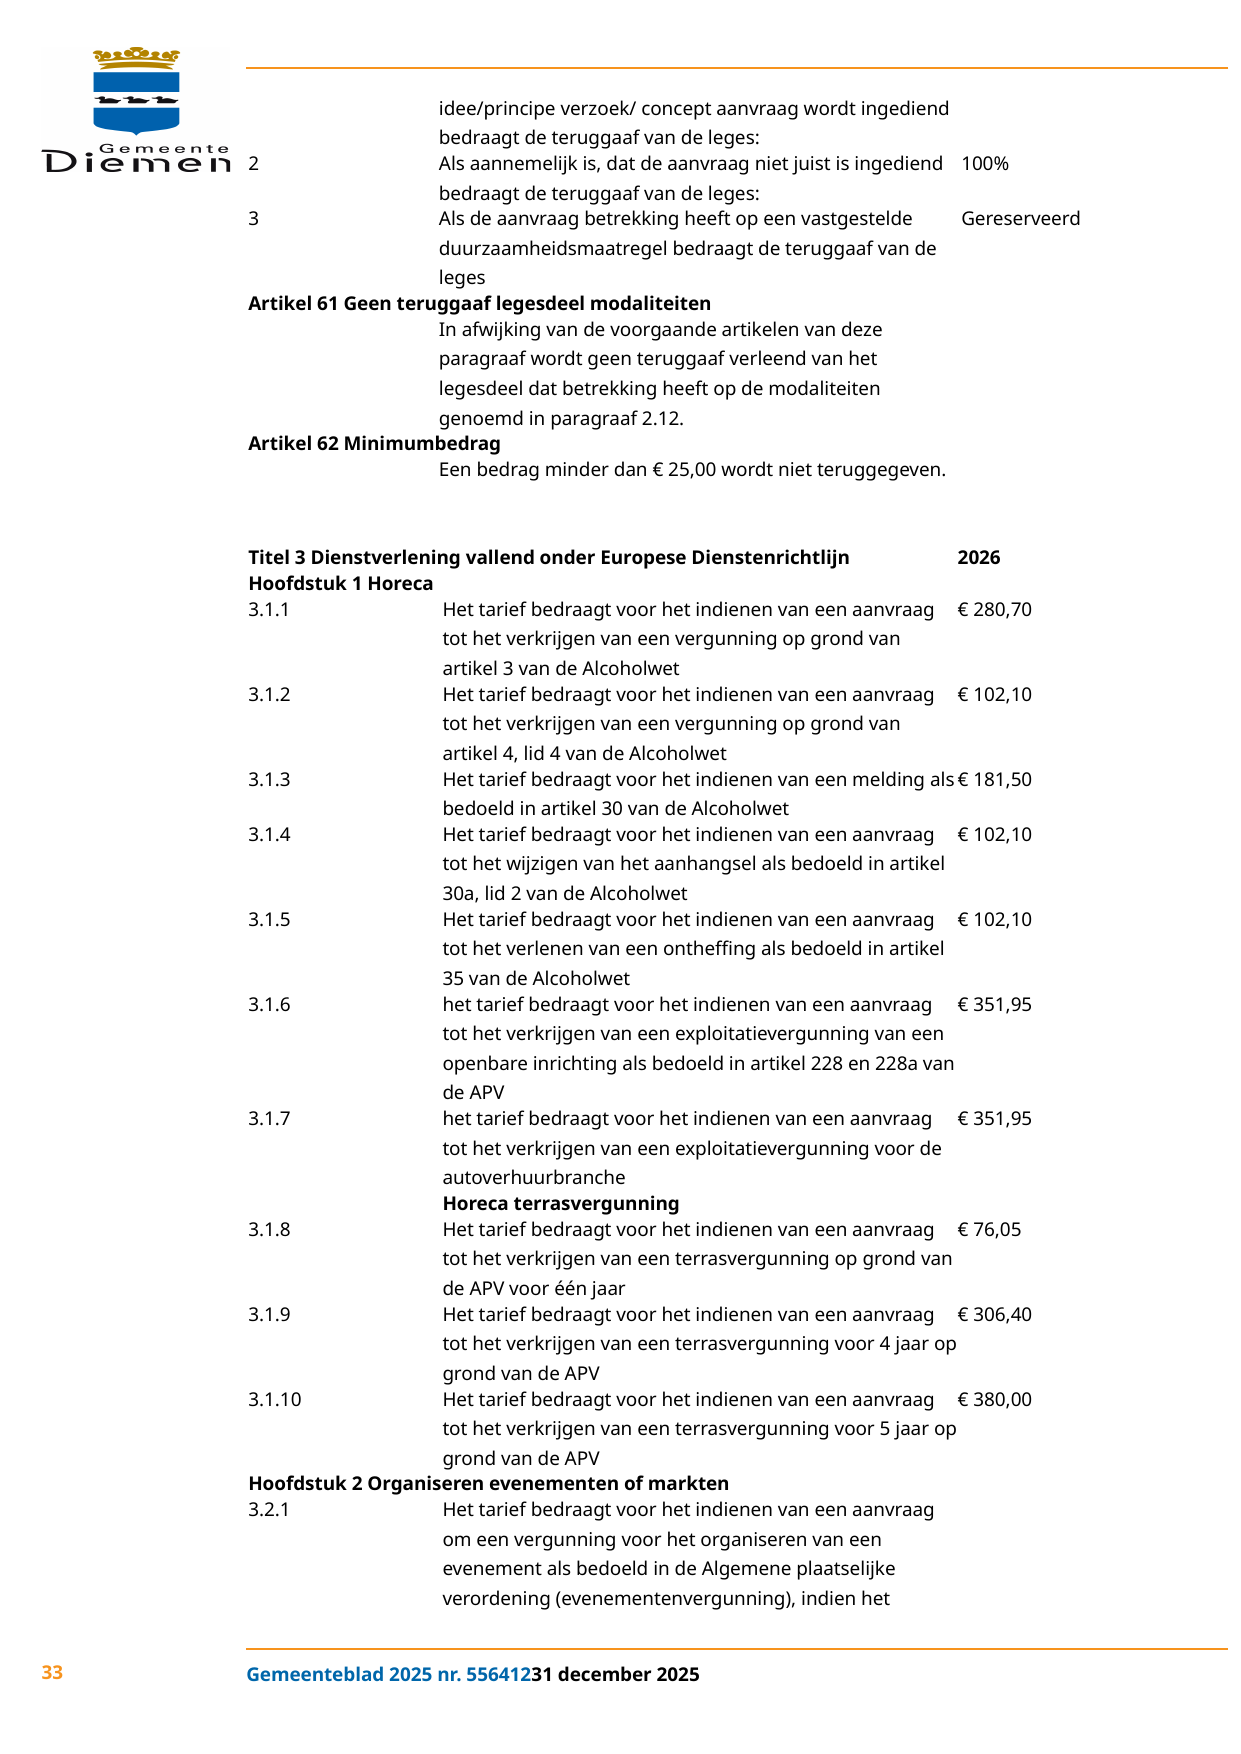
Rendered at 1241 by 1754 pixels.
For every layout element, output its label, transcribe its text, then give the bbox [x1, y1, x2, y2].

table_cell [248, 316, 439, 431]
table_cell Een bedrag minder dan € 25,00 wordt niet teruggegeven. [439, 456, 961, 482]
table_cell 3.1.5 [248, 906, 442, 991]
table_cell [961, 290, 1152, 316]
table_cell Het tarief bedraagt voor het indienen van een melding als bedoeld in artikel 30 van de Alcoholwet [442, 766, 957, 821]
table_cell € 351,95 [958, 991, 1152, 1105]
table_cell Het tarief bedraagt voor het indienen van een aanvraag tot het wijzigen van het aanhangsel als bedoeld in artikel 30a, lid 2 van de Alcoholwet [442, 821, 957, 906]
table_cell € 306,40 [958, 1301, 1152, 1386]
table_cell Het tarief bedraagt voor het indienen van een aanvraag om een vergunning voor het organiseren van een evenement als bedoeld in de Algemene plaatselijke verordening (evenementenvergunning), indien het [442, 1496, 957, 1611]
table_cell 100% [961, 150, 1152, 205]
table_cell 3 [248, 205, 439, 290]
table_header Titel 3 Dienstverlening vallend onder Europese Dienstenrichtlijn [248, 545, 957, 570]
table_cell 3.1.3 [248, 766, 442, 821]
table_cell 3.1.9 [248, 1301, 442, 1386]
table_cell 3.2.1 [248, 1496, 442, 1611]
table_cell Horeca terrasvergunning [442, 1190, 957, 1216]
table_cell [961, 431, 1152, 456]
table_cell [961, 456, 1152, 482]
table_cell Het tarief bedraagt voor het indienen van een aanvraag tot het verkrijgen van een terrasvergunning voor 4 jaar op grond van de APV [442, 1301, 957, 1386]
table_cell [958, 1496, 1152, 1611]
table_cell [961, 95, 1152, 150]
table_cell [248, 95, 439, 150]
table_cell 3.1.10 [248, 1386, 442, 1471]
table_cell € 102,10 [958, 681, 1152, 766]
table_cell [958, 1471, 1152, 1496]
table_cell Gereserveerd [961, 205, 1152, 290]
table_cell € 102,10 [958, 821, 1152, 906]
table_cell Het tarief bedraagt voor het indienen van een aanvraag tot het verkrijgen van een terrasvergunning voor 5 jaar op grond van de APV [442, 1386, 957, 1471]
table_cell Hoofdstuk 2 Organiseren evenementen of markten [248, 1471, 957, 1496]
table_cell [248, 1190, 442, 1216]
table_cell het tarief bedraagt voor het indienen van een aanvraag tot het verkrijgen van een exploitatievergunning van een openbare inrichting als bedoeld in artikel 228 en 228a van de APV [442, 991, 957, 1105]
table_cell Artikel 61 Geen teruggaaf legesdeel modaliteiten [248, 290, 961, 316]
table_cell Het tarief bedraagt voor het indienen van een aanvraag tot het verkrijgen van een terrasvergunning op grond van de APV voor één jaar [442, 1216, 957, 1301]
table_cell € 181,50 [958, 766, 1152, 821]
table_cell [248, 456, 439, 482]
table_cell € 351,95 [958, 1105, 1152, 1190]
table_cell [961, 316, 1152, 431]
table_cell 3.1.1 [248, 596, 442, 681]
table_cell [958, 1190, 1152, 1216]
picture [41, 47, 231, 172]
table_cell Als aannemelijk is, dat de aanvraag niet juist is ingediend bedraagt de teruggaaf van de leges: [439, 150, 961, 205]
table_cell € 76,05 [958, 1216, 1152, 1301]
table_cell € 102,10 [958, 906, 1152, 991]
table_cell 3.1.8 [248, 1216, 442, 1301]
table_cell € 380,00 [958, 1386, 1152, 1471]
table_cell In afwijking van de voorgaande artikelen van deze paragraaf wordt geen teruggaaf verleend van het legesdeel dat betrekking heeft op de modaliteiten genoemd in paragraaf 2.12. [439, 316, 961, 431]
table_cell idee/principe verzoek/ concept aanvraag wordt ingediend bedraagt de teruggaaf van de leges: [439, 95, 961, 150]
table_cell Hoofdstuk 1 Horeca [248, 570, 957, 596]
table_header 2026 [958, 545, 1152, 570]
table_cell € 280,70 [958, 596, 1152, 681]
table_cell Het tarief bedraagt voor het indienen van een aanvraag tot het verlenen van een ontheffing als bedoeld in artikel 35 van de Alcoholwet [442, 906, 957, 991]
table_cell 3.1.2 [248, 681, 442, 766]
table_cell Artikel 62 Minimumbedrag [248, 431, 961, 456]
table_cell Als de aanvraag betrekking heeft op een vastgestelde duurzaamheidsmaatregel bedraagt de teruggaaf van de leges [439, 205, 961, 290]
table_cell Het tarief bedraagt voor het indienen van een aanvraag tot het verkrijgen van een vergunning op grond van artikel 4, lid 4 van de Alcoholwet [442, 681, 957, 766]
table_cell Het tarief bedraagt voor het indienen van een aanvraag tot het verkrijgen van een vergunning op grond van artikel 3 van de Alcoholwet [442, 596, 957, 681]
table_cell 3.1.4 [248, 821, 442, 906]
table_cell 2 [248, 150, 439, 205]
table_cell 3.1.6 [248, 991, 442, 1105]
table_cell [958, 570, 1152, 596]
table_cell 3.1.7 [248, 1105, 442, 1190]
table_cell het tarief bedraagt voor het indienen van een aanvraag tot het verkrijgen van een exploitatievergunning voor de autoverhuurbranche [442, 1105, 957, 1190]
